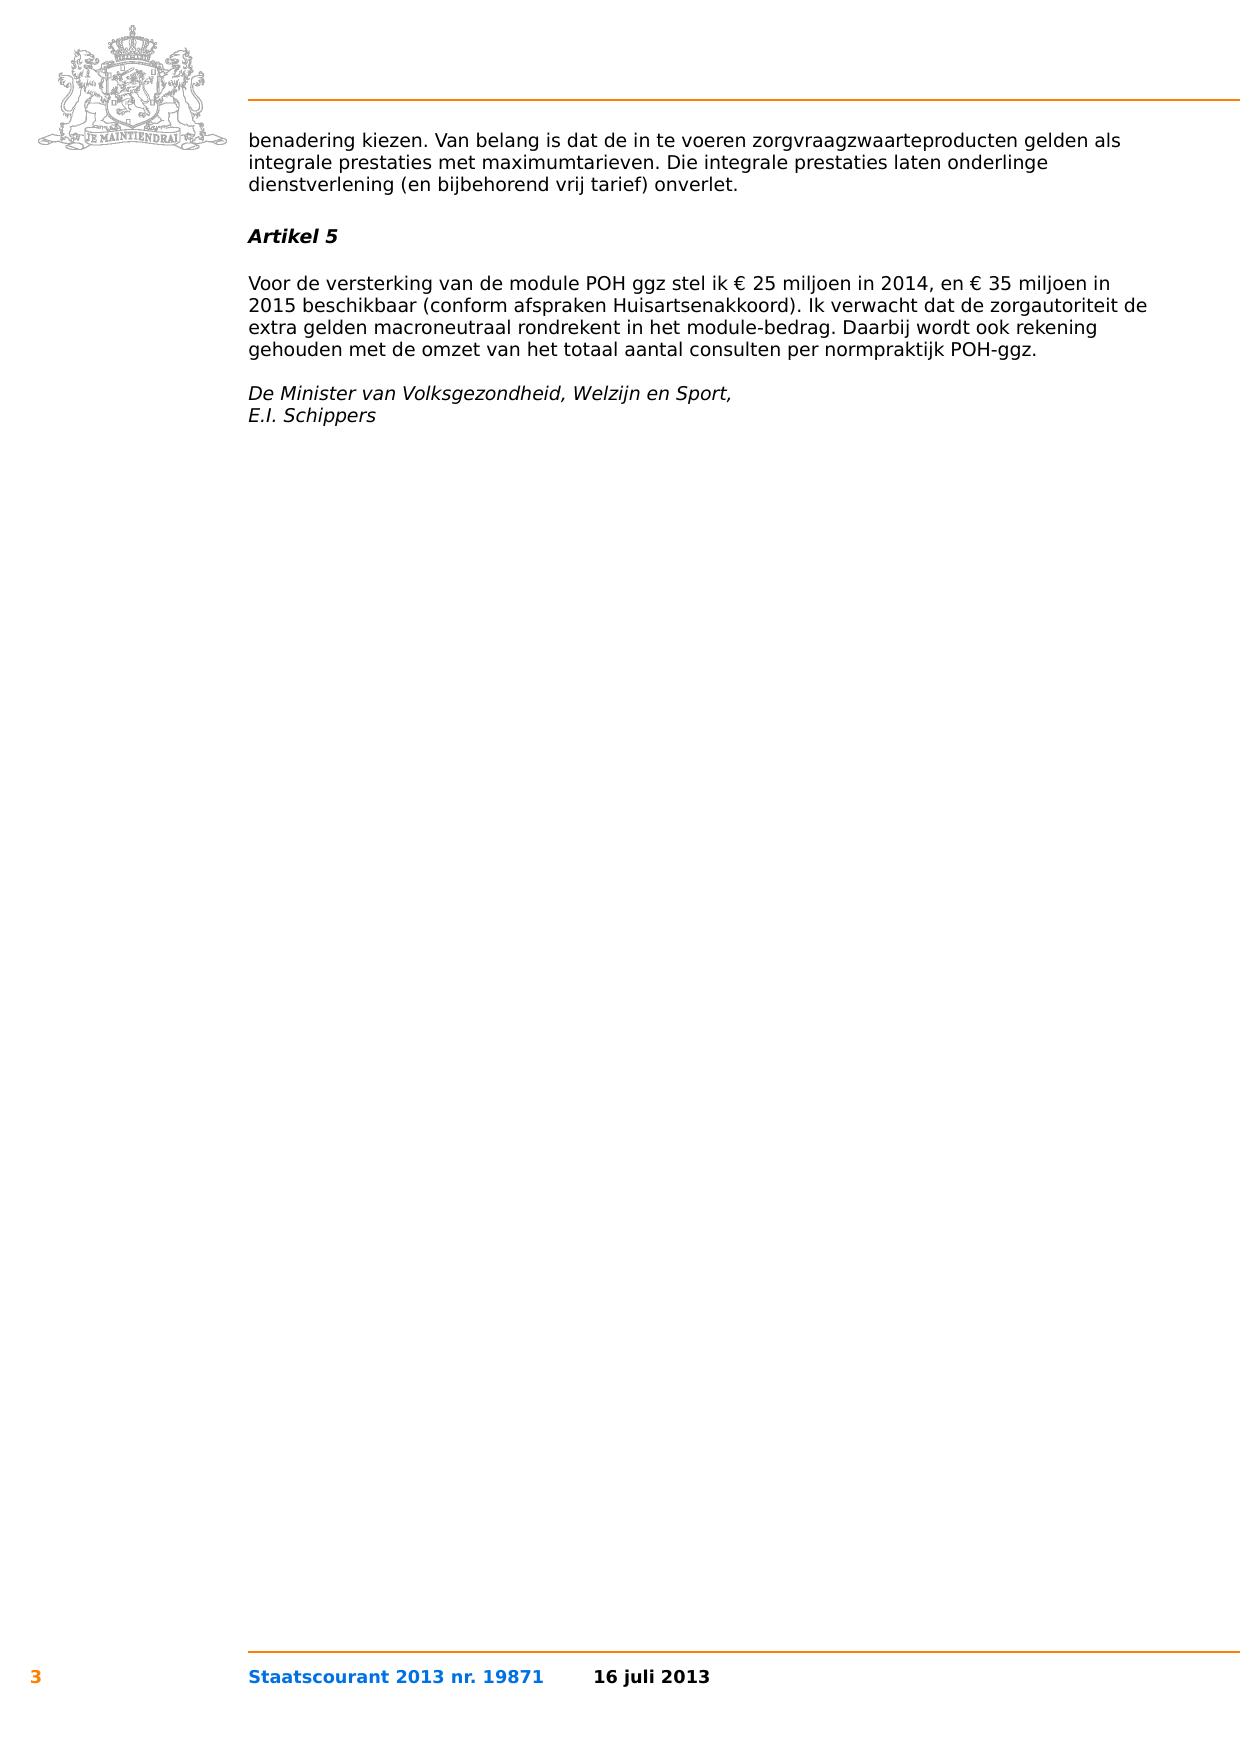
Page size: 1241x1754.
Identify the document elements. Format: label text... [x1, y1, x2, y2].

text Voor de versterking van de module POH ggz stel ik € 25 miljoen in 2014, en € 35 miljoen in 2015 beschikbaar (conform afspraken Huisartsenakkoord). Ik verwacht dat de zorgautoriteit de extra gelden macroneutraal rondrekent in het module-bedrag. Daarbij wordt ook rekening gehouden met de omzet van het totaal aantal consulten per normpraktijk POH-ggz. [248, 273, 1163, 361]
text benadering kiezen. Van belang is dat de in te voeren zorgvraagzwaarteproducten gelden als integrale prestaties met maximumtarieven. Die integrale prestaties laten onderlinge dienstverlening (en bijbehorend vrij tarief) onverlet. [248, 130, 1163, 196]
text De Minister van Volksgezondheid, Welzijn en Sport, E.I. Schippers [248, 383, 1163, 427]
picture [38, 25, 227, 150]
subtitle Artikel 5 [248, 226, 1163, 248]
